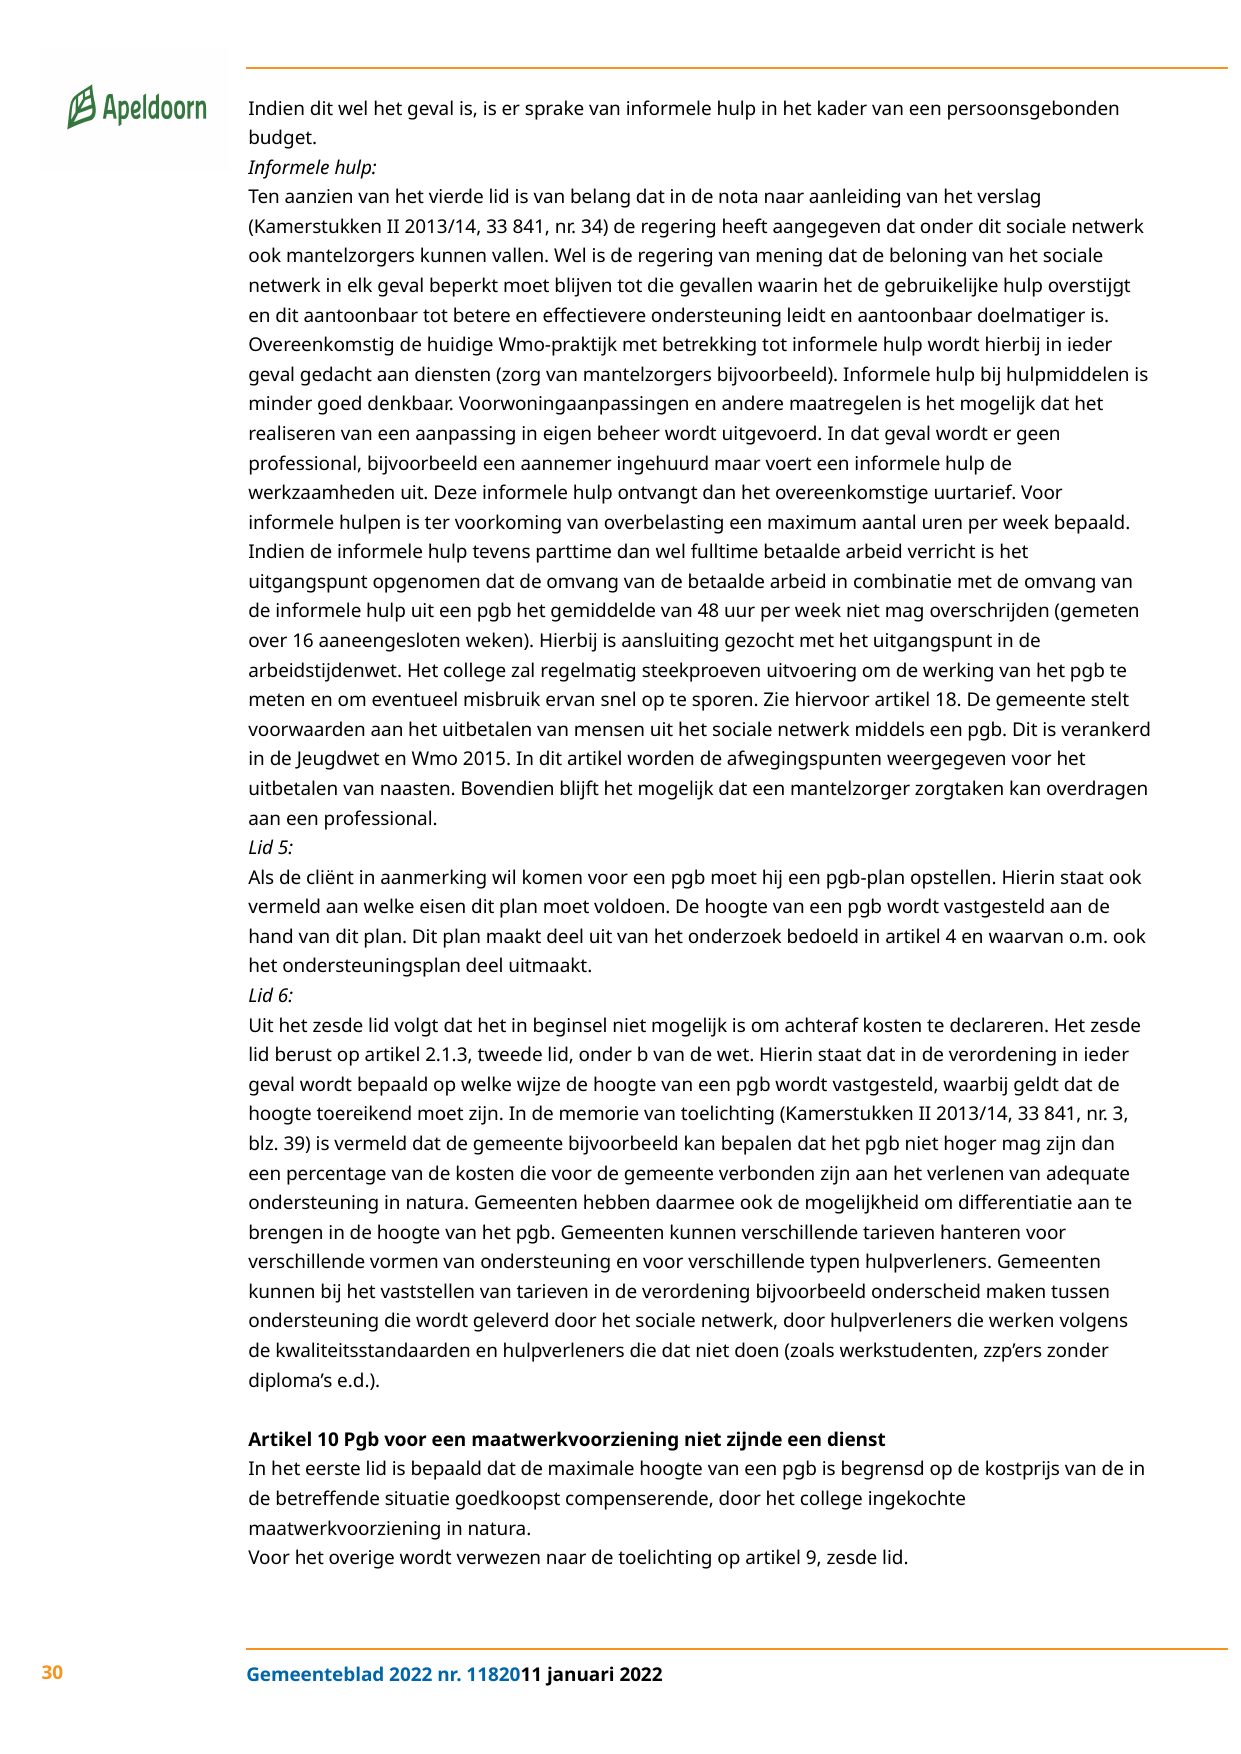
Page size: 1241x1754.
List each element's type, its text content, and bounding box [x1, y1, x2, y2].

text Ten aanzien van het vierde lid is van belang dat in de nota naar aanleiding van het verslag (Kamerstukken II 2013/14, 33 841, nr. 34) de regering heeft aangegeven dat onder dit sociale netwerk ook mantelzorgers kunnen vallen. Wel is de regering van mening dat de beloning van het sociale netwerk in elk geval beperkt moet blijven tot die gevallen waarin het de gebruikelijke hulp overstijgt en dit aantoonbaar tot betere en effectievere ondersteuning leidt en aantoonbaar doelmatiger is. Overeenkomstig de huidige Wmo-praktijk met betrekking tot informele hulp wordt hierbij in ieder geval gedacht aan diensten (zorg van mantelzorgers bijvoorbeeld). Informele hulp bij hulpmiddelen is minder goed denkbaar. Voorwoningaanpassingen en andere maatregelen is het mogelijk dat het realiseren van een aanpassing in eigen beheer wordt uitgevoerd. In dat geval wordt er geen professional, bijvoorbeeld een aannemer ingehuurd maar voert een informele hulp de werkzaamheden uit. Deze informele hulp ontvangt dan het overeenkomstige uurtarief. Voor informele hulpen is ter voorkoming van overbelasting een maximum aantal uren per week bepaald. Indien de informele hulp tevens parttime dan wel fulltime betaalde arbeid verricht is het uitgangspunt opgenomen dat de omvang van de betaalde arbeid in combinatie met de omvang van de informele hulp uit een pgb het gemiddelde van 48 uur per week niet mag overschrijden (gemeten over 16 aaneengesloten weken). Hierbij is aansluiting gezocht met het uitgangspunt in de arbeidstijdenwet. Het college zal regelmatig steekproeven uitvoering om de werking van het pgb te meten en om eventueel misbruik ervan snel op te sporen. Zie hiervoor artikel 18. De gemeente stelt voorwaarden aan het uitbetalen van mensen uit het sociale netwerk middels een pgb. Dit is verankerd in de Jeugdwet en Wmo 2015. In dit artikel worden de afwegingspunten weergegeven voor het uitbetalen van naasten. Bovendien blijft het mogelijk dat een mantelzorger zorgtaken kan overdragen aan een professional. [248, 183, 1152, 831]
text Lid 5: [248, 834, 1152, 860]
text Voor het overige wordt verwezen naar de toelichting op artikel 9, zesde lid. [248, 1544, 1152, 1570]
text In het eerste lid is bepaald dat de maximale hoogte van een pgb is begrensd op de kostprijs van de in de betreffende situatie goedkoopst compenserende, door het college ingekochte maatwerkvoorziening in natura. [248, 1456, 1152, 1541]
text Informele hulp: [248, 154, 1152, 180]
text Artikel 10 Pgb voor een maatwerkvoorziening niet zijnde een dienst [248, 1426, 1152, 1452]
text Indien dit wel het geval is, is er sprake van informele hulp in het kader van een persoonsgebonden budget. [248, 95, 1152, 150]
text Uit het zesde lid volgt dat het in beginsel niet mogelijk is om achteraf kosten te declareren. Het zesde lid berust op artikel 2.1.3, tweede lid, onder b van de wet. Hierin staat dat in de verordening in ieder geval wordt bepaald op welke wijze de hoogte van een pgb wordt vastgesteld, waarbij geldt dat de hoogte toereikend moet zijn. In de memorie van toelichting (Kamerstukken II 2013/14, 33 841, nr. 3, blz. 39) is vermeld dat de gemeente bijvoorbeeld kan bepalen dat het pgb niet hoger mag zijn dan een percentage van de kosten die voor de gemeente verbonden zijn aan het verlenen van adequate ondersteuning in natura. Gemeenten hebben daarmee ook de mogelijkheid om differentiatie aan te brengen in de hoogte van het pgb. Gemeenten kunnen verschillende tarieven hanteren voor verschillende vormen van ondersteuning en voor verschillende typen hulpverleners. Gemeenten kunnen bij het vaststellen van tarieven in de verordening bijvoorbeeld onderscheid maken tussen ondersteuning die wordt geleverd door het sociale netwerk, door hulpverleners die werken volgens de kwaliteitsstandaarden en hulpverleners die dat niet doen (zoals werkstudenten, zzp’ers zonder diploma’s e.d.). [248, 1012, 1152, 1393]
picture [41, 47, 231, 172]
text Als de cliënt in aanmerking wil komen voor een pgb moet hij een pgb-plan opstellen. Hierin staat ook vermeld aan welke eisen dit plan moet voldoen. De hoogte van een pgb wordt vastgesteld aan de hand van dit plan. Dit plan maakt deel uit van het onderzoek bedoeld in artikel 4 en waarvan o.m. ook het ondersteuningsplan deel uitmaakt. [248, 864, 1152, 978]
text Lid 6: [248, 982, 1152, 1008]
